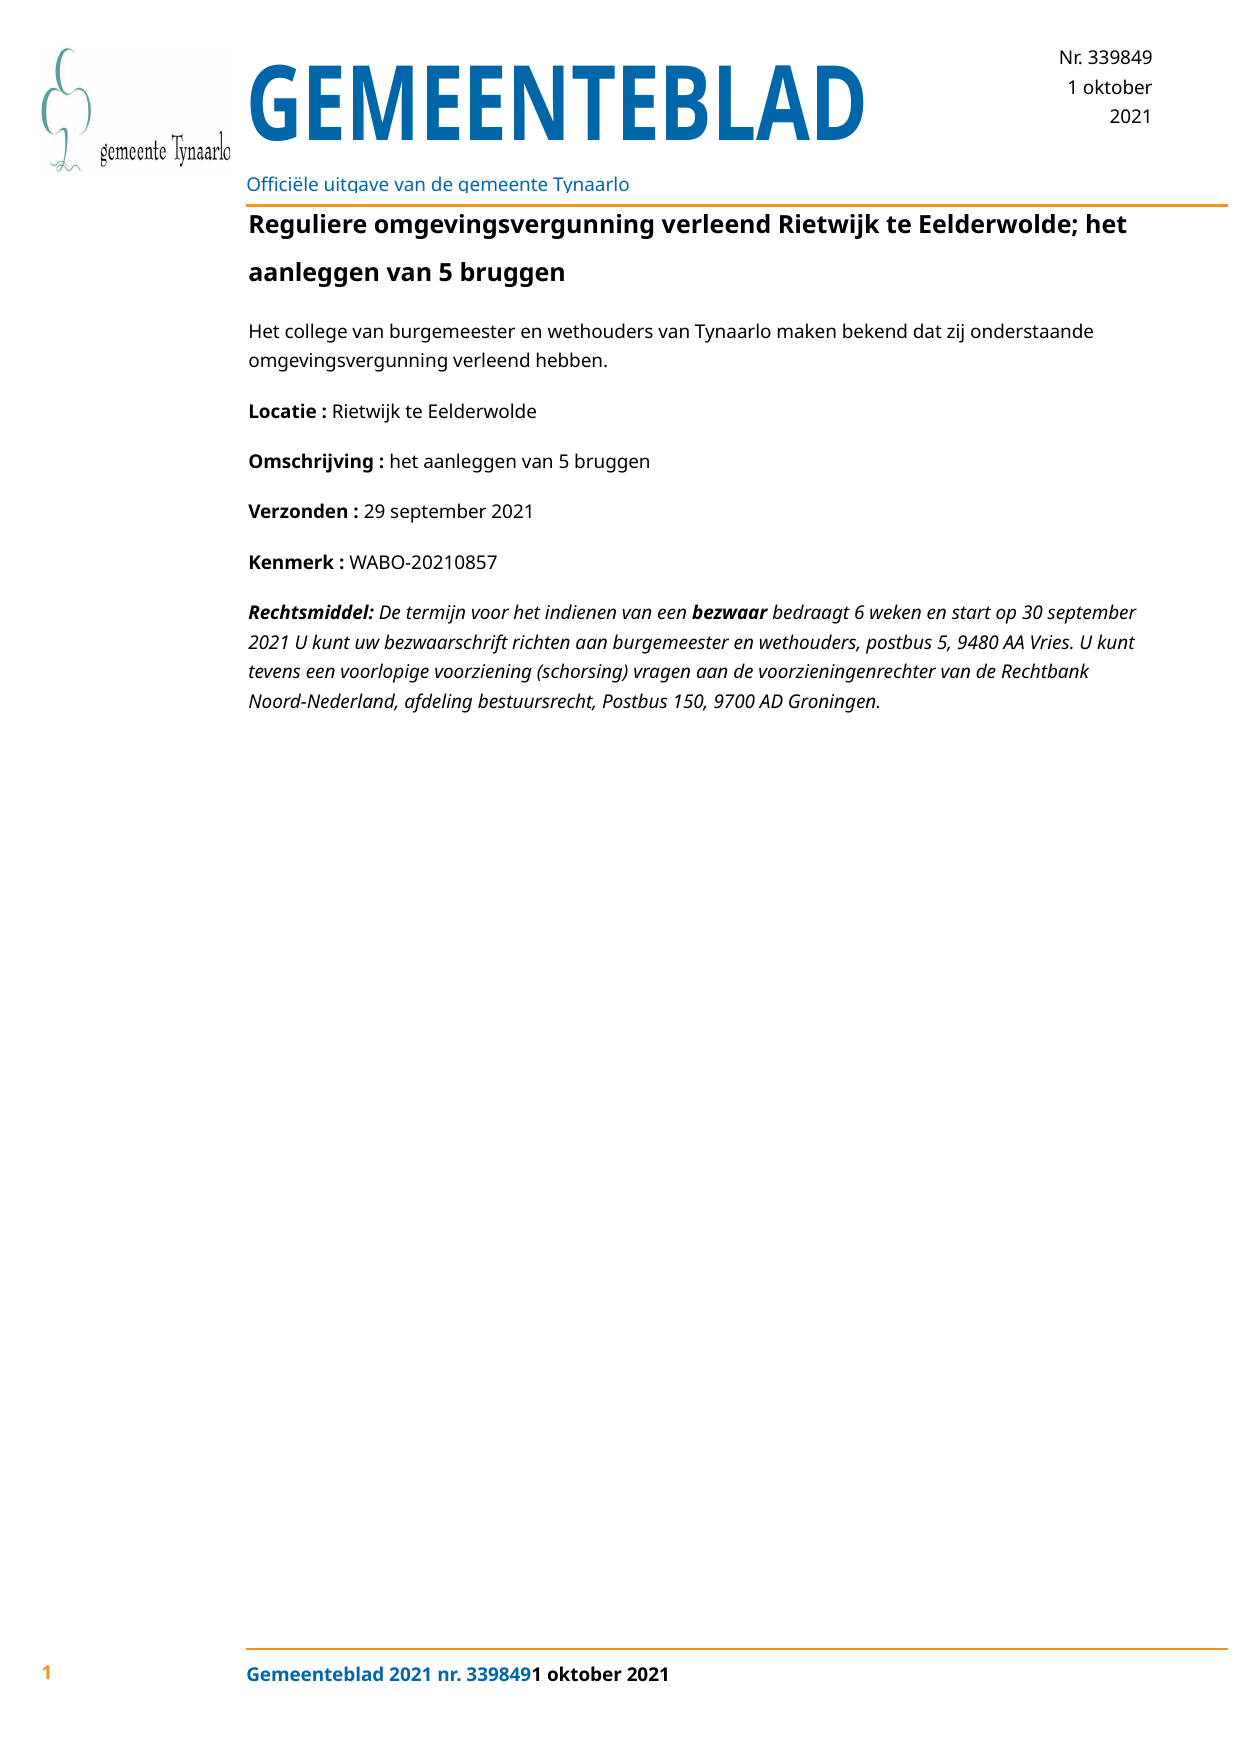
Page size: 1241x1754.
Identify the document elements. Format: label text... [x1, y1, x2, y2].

text Reguliere omgevingsvergunning verleend Rietwijk te Eelderwolde; het aanleggen van 5 bruggen [248, 207, 1152, 288]
text Omschrijving : het aanleggen van 5 bruggen [248, 448, 1152, 474]
text Het college van burgemeester en wethouders van Tynaarlo maken bekend dat zij onderstaande omgevingsvergunning verleend hebben. [248, 318, 1152, 373]
text Rechtsmiddel: De termijn voor het indienen van een bezwaar bedraagt 6 weken en start op 30 september 2021 U kunt uw bezwaarschrift richten aan burgemeester en wethouders, postbus 5, 9480 AA Vries. U kunt tevens een voorlopige voorziening (schorsing) vragen aan de voorzieningenrechter van de Rechtbank Noord-Nederland, afdeling bestuursrecht, Postbus 150, 9700 AD Groningen. [248, 599, 1152, 714]
picture [41, 47, 231, 172]
text Locatie : Rietwijk te Eelderwolde [248, 398, 1152, 424]
text Kenmerk : WABO-20210857 [248, 549, 1152, 575]
text Verzonden : 29 september 2021 [248, 499, 1152, 524]
